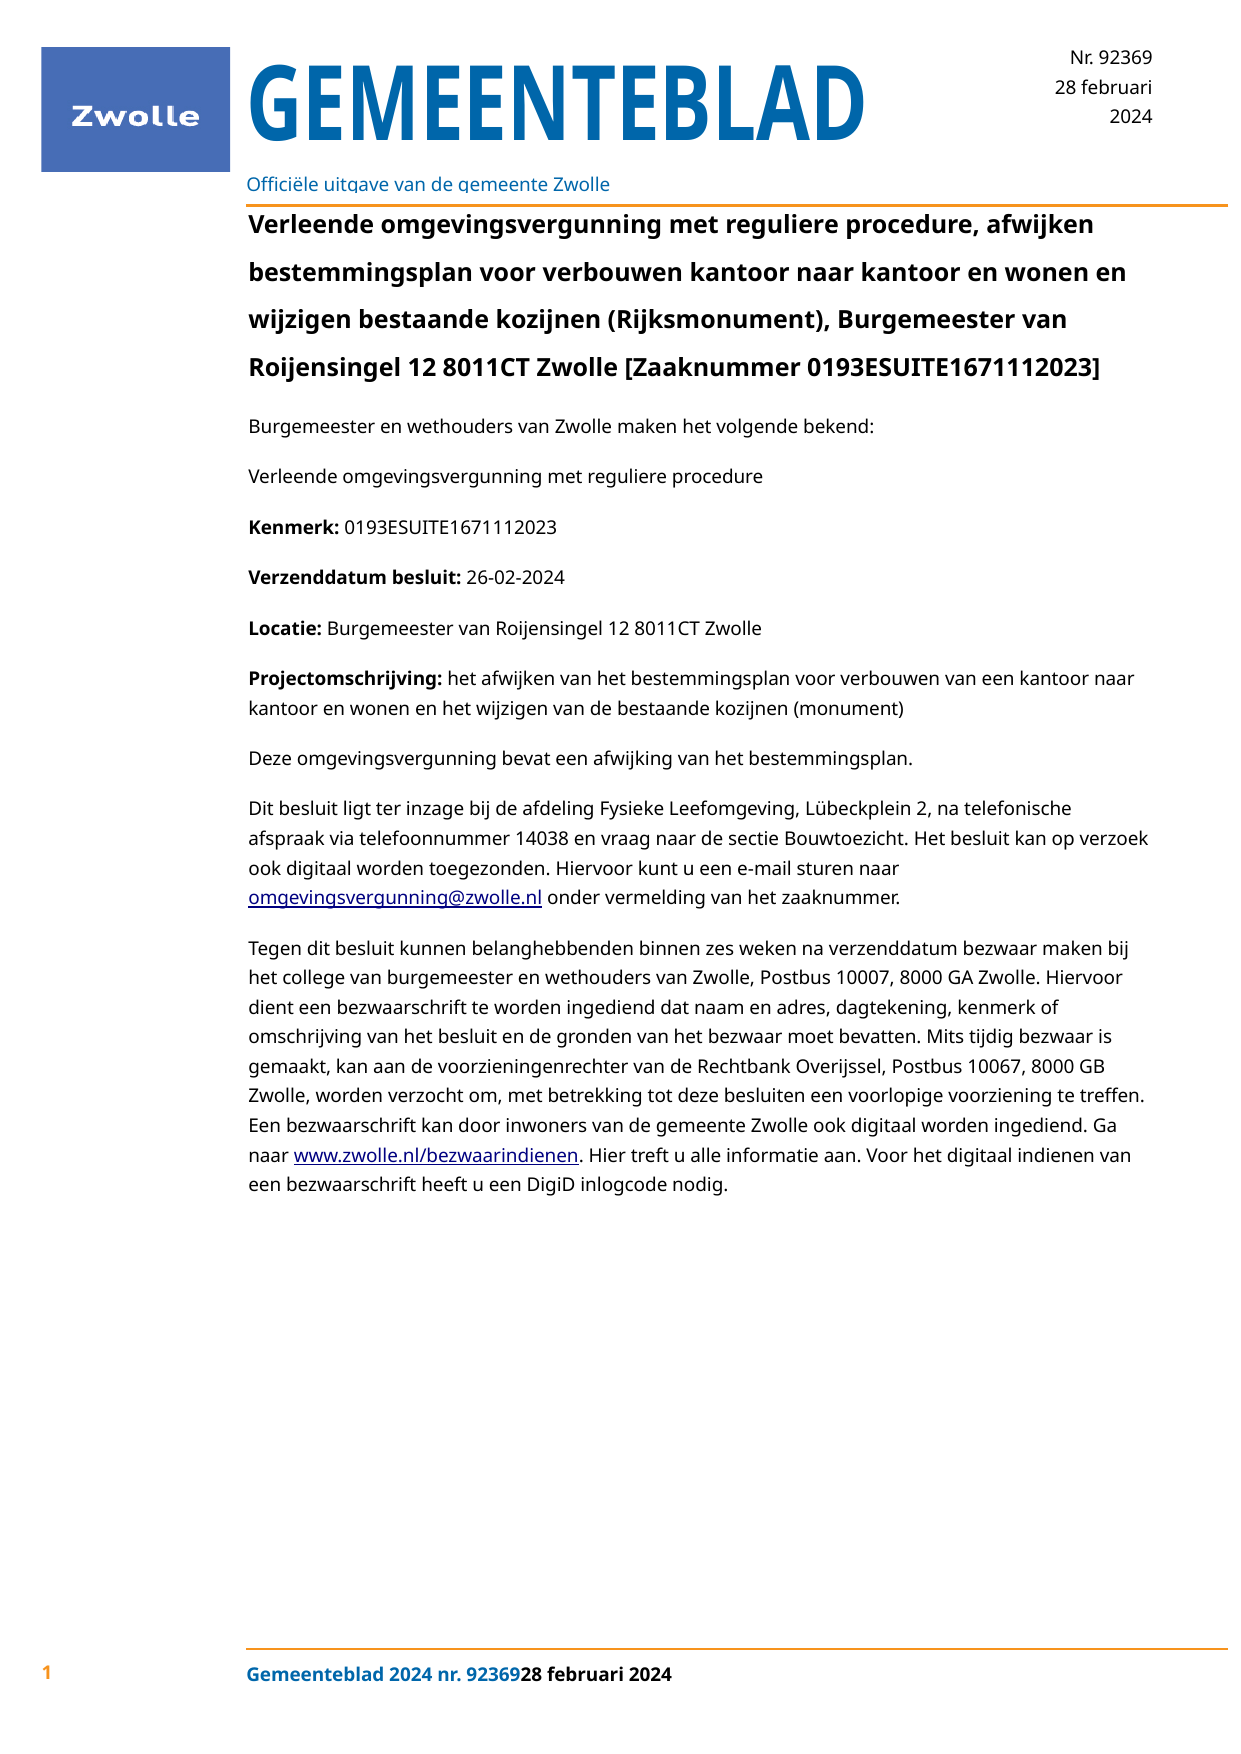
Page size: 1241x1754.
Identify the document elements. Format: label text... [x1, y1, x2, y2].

text Verzenddatum besluit: 26-02-2024 [248, 564, 1152, 590]
text Verleende omgevingsvergunning met reguliere procedure [248, 463, 1152, 489]
text Deze omgevingsvergunning bevat een afwijking van het bestemmingsplan. [248, 745, 1152, 771]
text Verleende omgevingsvergunning met reguliere procedure, afwijken bestemmingsplan voor verbouwen kantoor naar kantoor en wonen en wijzigen bestaande kozijnen (Rijksmonument), Burgemeester van Roijensingel 12 8011CT Zwolle [Zaaknummer 0193ESUITE1671112023] [248, 207, 1152, 384]
text Projectomschrijving: het afwijken van het bestemmingsplan voor verbouwen van een kantoor naar kantoor en wonen en het wijzigen van de bestaande kozijnen (monument) [248, 665, 1152, 721]
text Tegen dit besluit kunnen belanghebbenden binnen zes weken na verzenddatum bezwaar maken bij het college van burgemeester en wethouders van Zwolle, Postbus 10007, 8000 GA Zwolle. Hiervoor dient een bezwaarschrift te worden ingediend dat naam en adres, dagtekening, kenmerk of omschrijving van het besluit en de gronden van het bezwaar moet bevatten. Mits tijdig bezwaar is gemaakt, kan aan de voorzieningenrechter van de Rechtbank Overijssel, Postbus 10067, 8000 GB Zwolle, worden verzocht om, met betrekking tot deze besluiten een voorlopige voorziening te treffen. Een bezwaarschrift kan door inwoners van de gemeente Zwolle ook digitaal worden ingediend. Ga naar www.zwolle.nl/bezwaarindienen. Hier treft u alle informatie aan. Voor het digitaal indienen van een bezwaarschrift heeft u een DigiD inlogcode nodig. [248, 935, 1152, 1197]
text Dit besluit ligt ter inzage bij de afdeling Fysieke Leefomgeving, Lübeckplein 2, na telefonische afspraak via telefoonnummer 14038 en vraag naar de sectie Bouwtoezicht. Het besluit kan op verzoek ook digitaal worden toegezonden. Hiervoor kunt u een e-mail sturen naar omgevingsvergunning@zwolle.nl onder vermelding van het zaaknummer. [248, 796, 1152, 910]
text Burgemeester en wethouders van Zwolle maken het volgende bekend: [248, 413, 1152, 439]
text Locatie: Burgemeester van Roijensingel 12 8011CT Zwolle [248, 615, 1152, 641]
text Kenmerk: 0193ESUITE1671112023 [248, 514, 1152, 540]
picture [41, 47, 231, 172]
